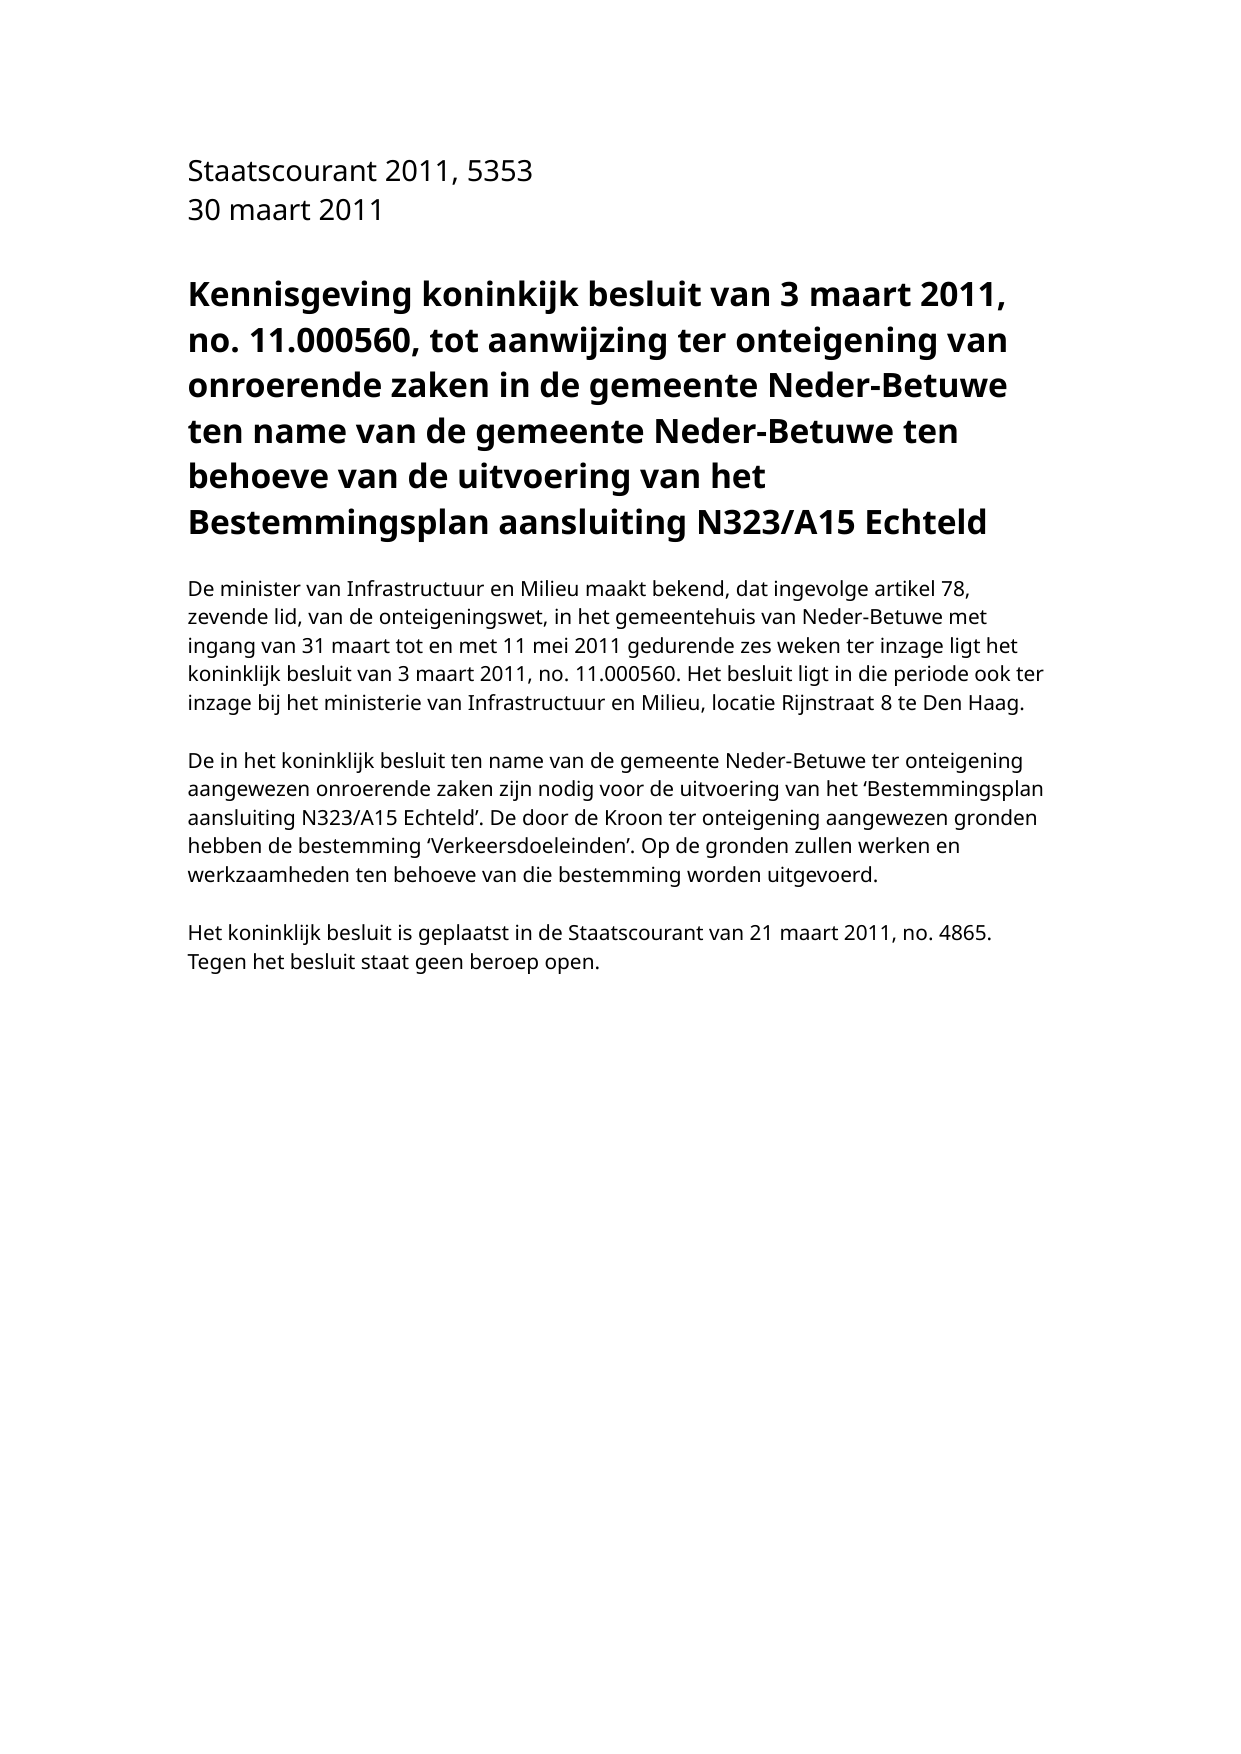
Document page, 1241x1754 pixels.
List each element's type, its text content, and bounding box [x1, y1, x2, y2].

text Staatscourant 2011, 5353 [187, 150, 1053, 190]
text Het koninklijk besluit is geplaatst in de Staatscourant van 21 maart 2011, no. 4865. [187, 918, 1053, 947]
text Tegen het besluit staat geen beroep open. [187, 947, 1053, 975]
text De minister van Infrastructuur en Milieu maakt bekend, dat ingevolge artikel 78, zevende lid, van de onteigeningswet, in het gemeentehuis van Neder-Betuwe met ingang van 31 maart tot en met 11 mei 2011 gedurende zes weken ter inzage ligt het koninklijk besluit van 3 maart 2011, no. 11.000560. Het besluit ligt in die periode ook ter inzage bij het ministerie van Infrastructuur en Milieu, locatie Rijnstraat 8 te Den Haag. [187, 574, 1053, 716]
text 30 maart 2011 [187, 190, 1053, 229]
text De in het koninklijk besluit ten name van de gemeente Neder-Betuwe ter onteigening aangewezen onroerende zaken zijn nodig voor de uitvoering van het ‘Bestemmingsplan aansluiting N323/A15 Echteld’. De door de Kroon ter onteigening aangewezen gronden hebben de bestemming ‘Verkeersdoeleinden’. Op de gronden zullen werken en werkzaamheden ten behoeve van die bestemming worden uitgevoerd. [187, 746, 1053, 888]
subtitle Kennisgeving koninkijk besluit van 3 maart 2011, no. 11.000560, tot aanwijzing ter onteigening van onroerende zaken in de gemeente Neder-Betuwe ten name van de gemeente Neder-Betuwe ten behoeve van de uitvoering van het Bestemmingsplan aansluiting N323/A15 Echteld [187, 271, 1053, 544]
